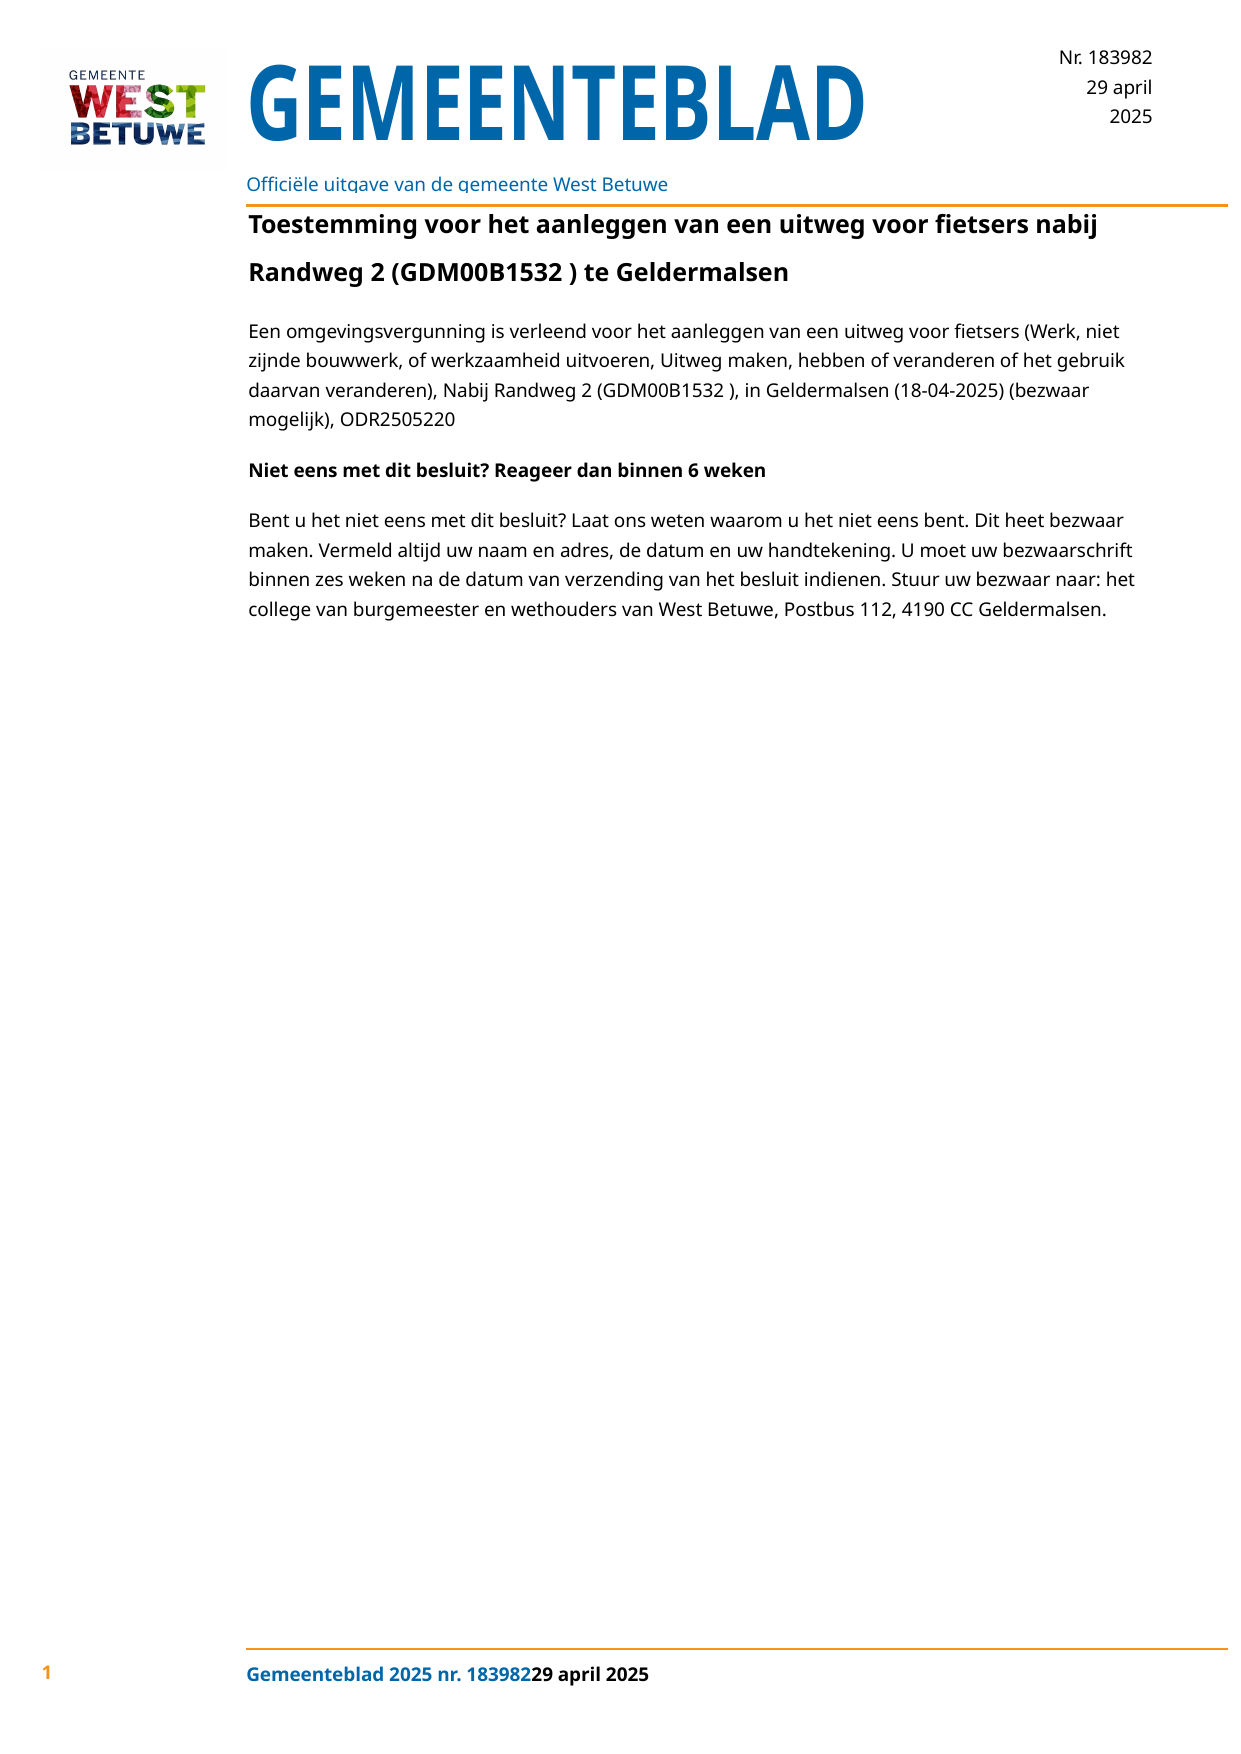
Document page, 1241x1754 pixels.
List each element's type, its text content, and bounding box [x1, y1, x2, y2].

picture [41, 47, 231, 172]
text Bent u het niet eens met dit besluit? Laat ons weten waarom u het niet eens bent. Dit heet bezwaar maken. Vermeld altijd uw naam en adres, de datum en uw handtekening. U moet uw bezwaarschrift binnen zes weken na de datum van verzending van het besluit indienen. Stuur uw bezwaar naar: het college van burgemeester en wethouders van West Betuwe, Postbus 112, 4190 CC Geldermalsen. [248, 507, 1152, 622]
text Toestemming voor het aanleggen van een uitweg voor fietsers nabij Randweg 2 (GDM00B1532 ) te Geldermalsen [248, 207, 1152, 288]
text Een omgevingsvergunning is verleend voor het aanleggen van een uitweg voor fietsers (Werk, niet zijnde bouwwerk, of werkzaamheid uitvoeren, Uitweg maken, hebben of veranderen of het gebruik daarvan veranderen), Nabij Randweg 2 (GDM00B1532 ), in Geldermalsen (18-04-2025) (bezwaar mogelijk), ODR2505220 [248, 318, 1152, 432]
text Niet eens met dit besluit? Reageer dan binnen 6 weken [248, 457, 1152, 483]
